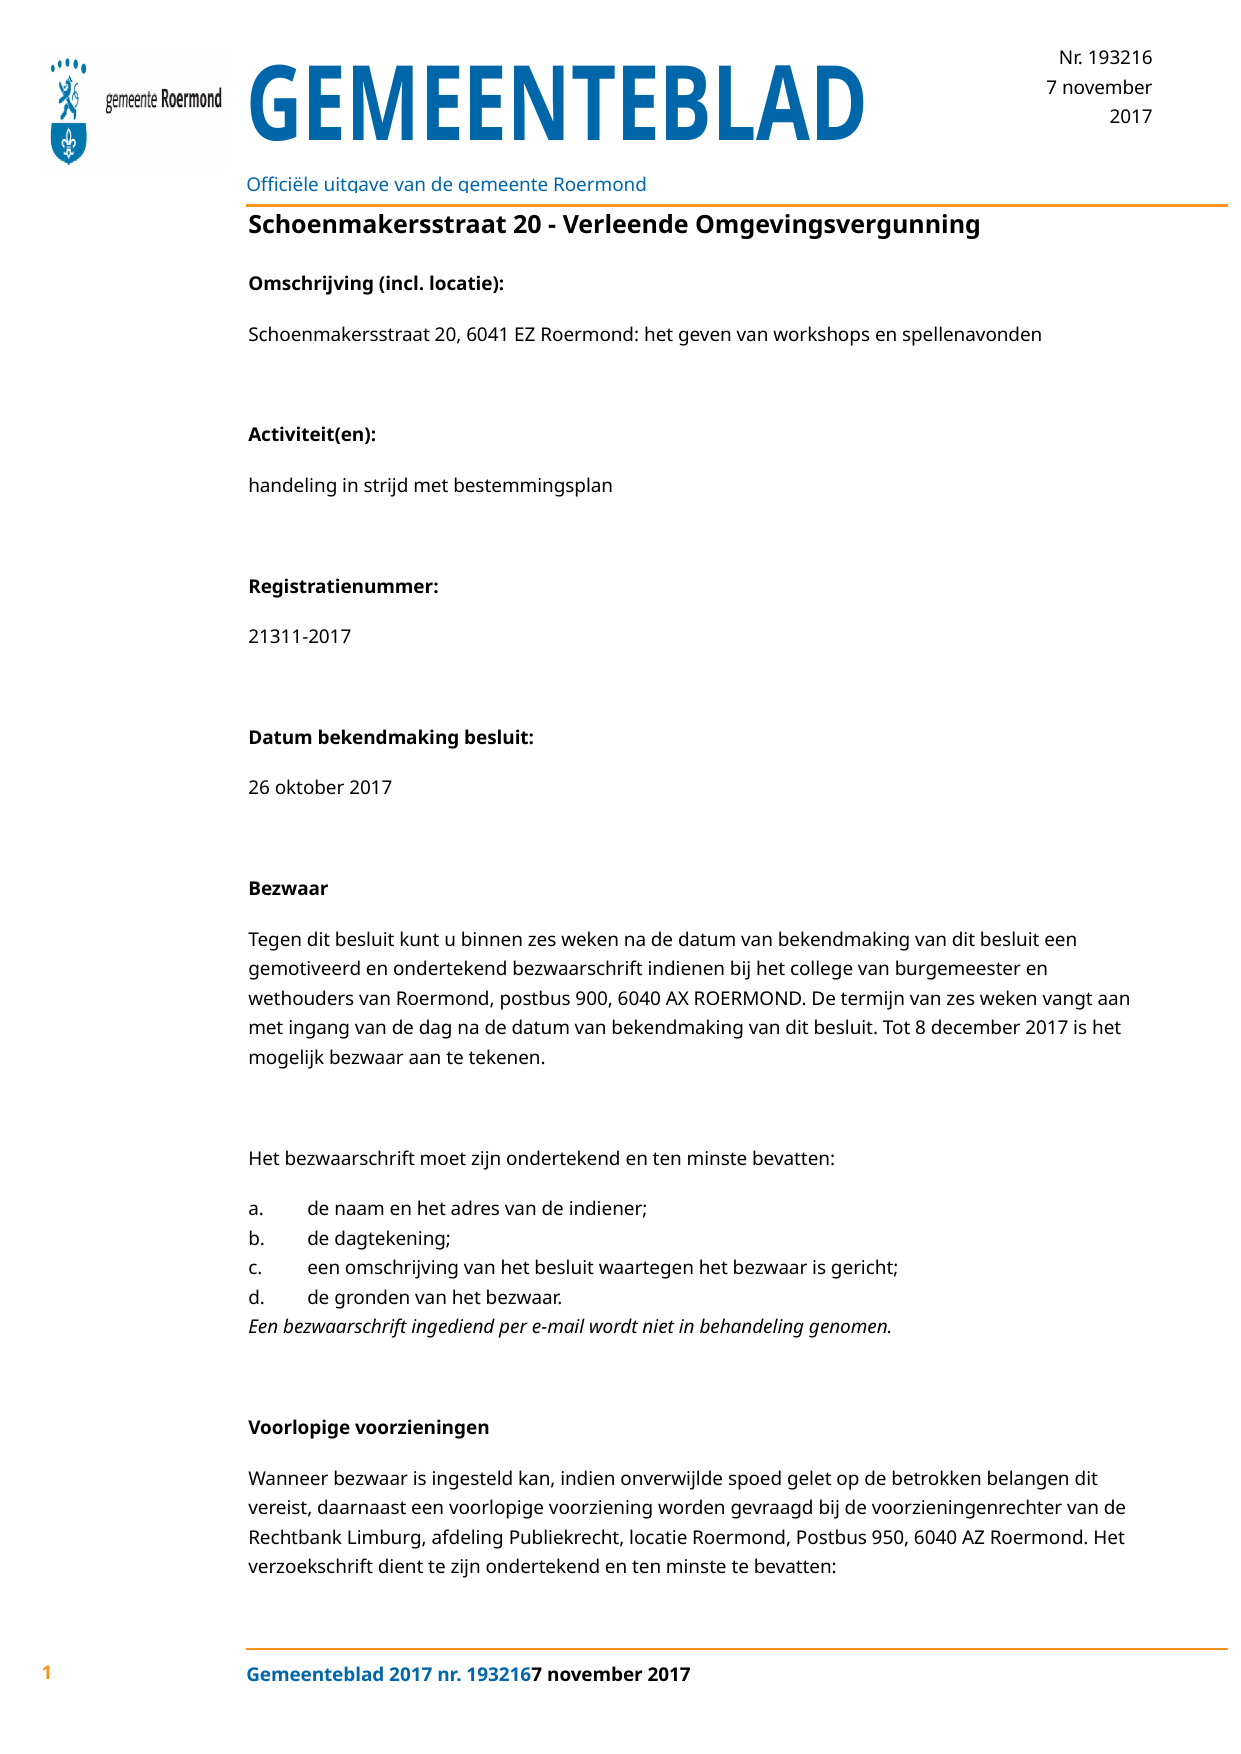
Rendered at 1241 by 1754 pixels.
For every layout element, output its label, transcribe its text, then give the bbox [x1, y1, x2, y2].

text Schoenmakersstraat 20, 6041 EZ Roermond: het geven van workshops en spellenavonden [248, 321, 1152, 346]
list een omschrijving van het besluit waartegen het bezwaar is gericht; [248, 1254, 1152, 1280]
text 21311-2017 [248, 623, 1152, 649]
text Registratienummer: [248, 573, 1152, 598]
text Bezwaar [248, 875, 1152, 901]
text handeling in strijd met bestemmingsplan [248, 472, 1152, 498]
text 26 oktober 2017 [248, 774, 1152, 800]
text Omschrijving (incl. locatie): [248, 270, 1152, 296]
text Activiteit(en): [248, 422, 1152, 447]
text Een bezwaarschrift ingediend per e-mail wordt niet in behandeling genomen. [248, 1314, 1152, 1339]
text Het bezwaarschrift moet zijn ondertekend en ten minste bevatten: [248, 1145, 1152, 1171]
text Tegen dit besluit kunt u binnen zes weken na de datum van bekendmaking van dit besluit een gemotiveerd en ondertekend bezwaarschrift indienen bij het college van burgemeester en wethouders van Roermond, postbus 900, 6040 AX ROERMOND. De termijn van zes weken vangt aan met ingang van de dag na de datum van bekendmaking van dit besluit. Tot 8 december 2017 is het mogelijk bezwaar aan te tekenen. [248, 926, 1152, 1070]
text Voorlopige voorzieningen [248, 1414, 1152, 1440]
text Wanneer bezwaar is ingesteld kan, indien onverwijlde spoed gelet op de betrokken belangen dit vereist, daarnaast een voorlopige voorziening worden gevraagd bij de voorzieningenrechter van de Rechtbank Limburg, afdeling Publiekrecht, locatie Roermond, Postbus 950, 6040 AZ Roermond. Het verzoekschrift dient te zijn ondertekend en ten minste te bevatten: [248, 1465, 1152, 1579]
list de naam en het adres van de indiener; [248, 1195, 1152, 1221]
picture [41, 47, 231, 172]
list de dagtekening; [248, 1225, 1152, 1251]
text Schoenmakersstraat 20 - Verleende Omgevingsvergunning [248, 207, 1152, 241]
list de gronden van het bezwaar. [248, 1284, 1152, 1310]
text Datum bekendmaking besluit: [248, 724, 1152, 750]
